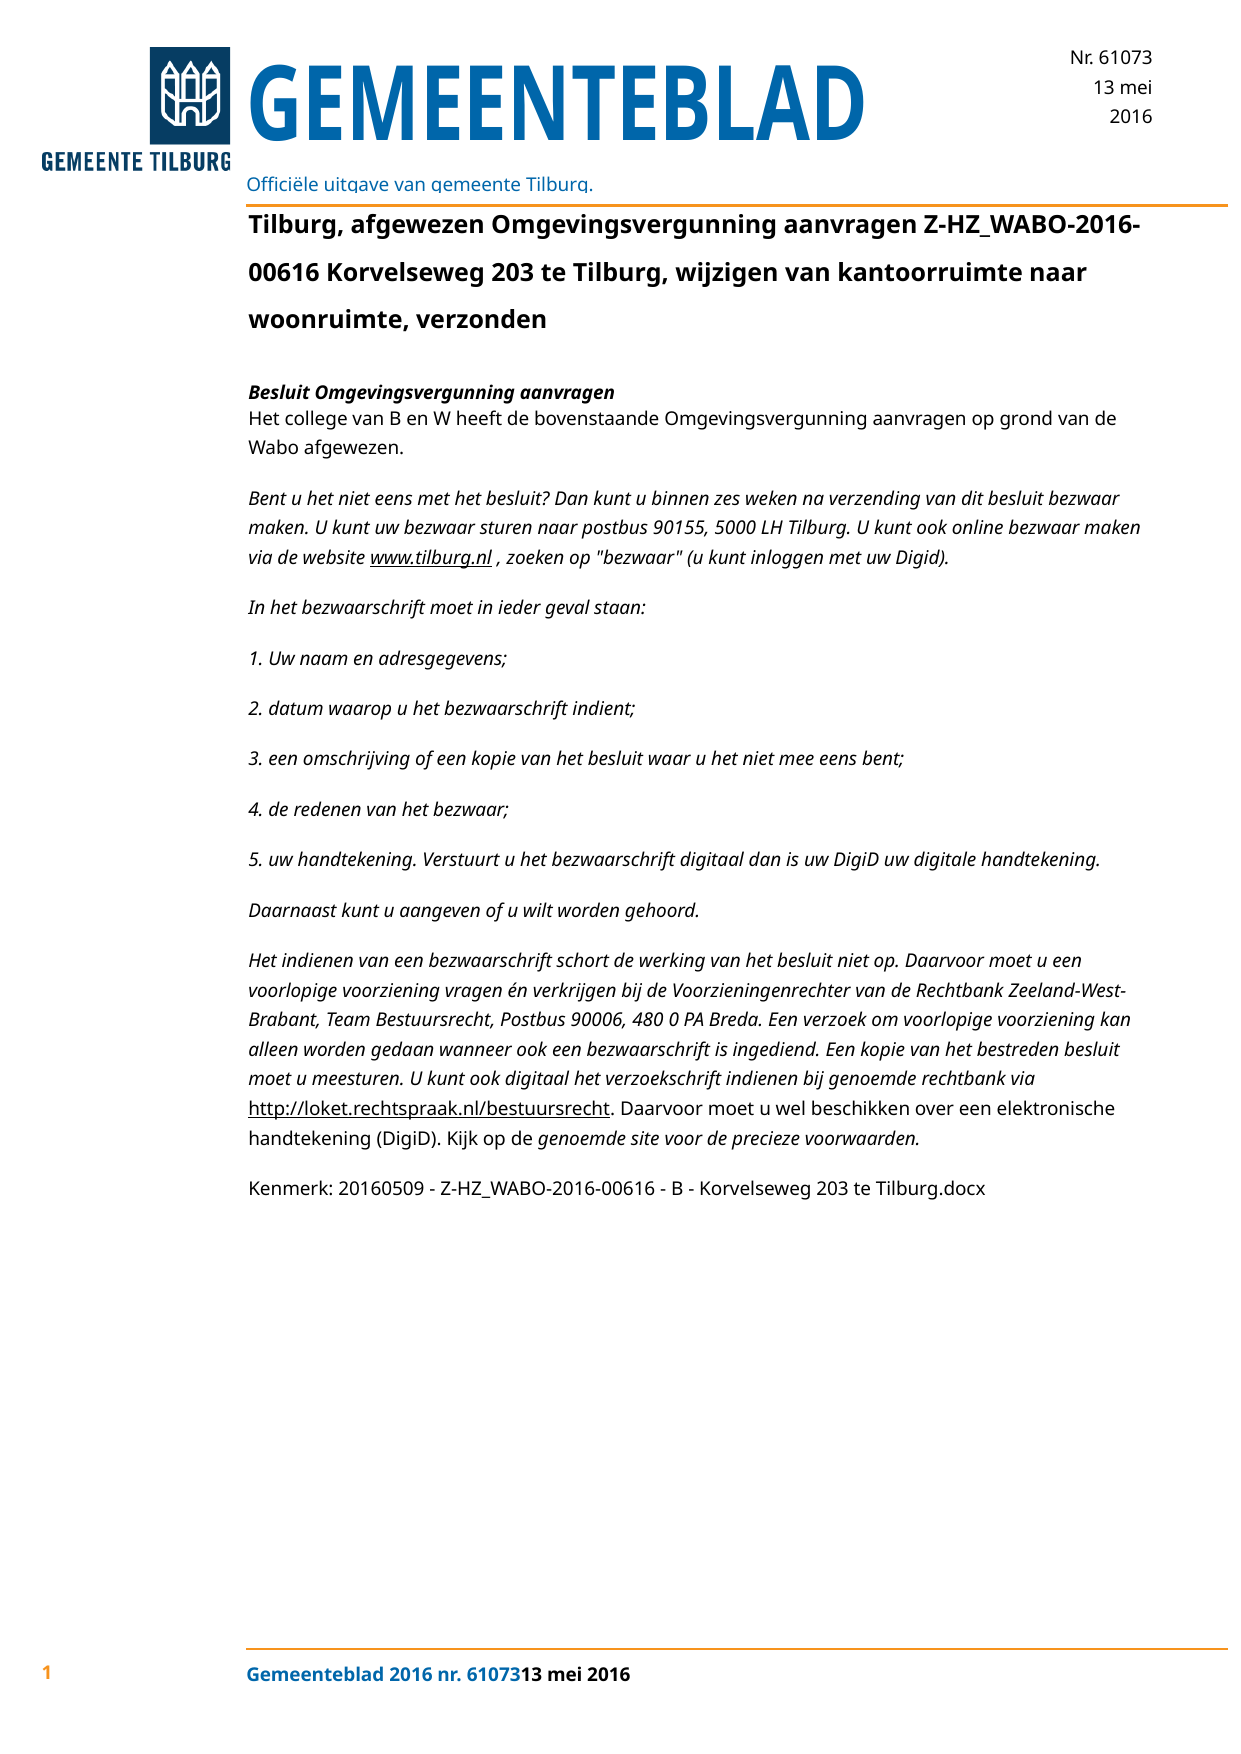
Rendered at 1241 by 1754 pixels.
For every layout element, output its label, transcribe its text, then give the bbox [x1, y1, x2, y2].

text Het college van B en W heeft de bovenstaande Omgevingsvergunning aanvragen op grond van de Wabo afgewezen. [248, 405, 1152, 460]
text In het bezwaarschrift moet in ieder geval staan: [248, 594, 1152, 620]
text Het indienen van een bezwaarschrift schort de werking van het besluit niet op. Daarvoor moet u een voorlopige voorziening vragen én verkrijgen bij de Voorzieningenrechter van de Rechtbank Zeeland-West-Brabant, Team Bestuursrecht, Postbus 90006, 480 0 PA Breda. Een verzoek om voorlopige voorziening kan alleen worden gedaan wanneer ook een bezwaarschrift is ingediend. Een kopie van het bestreden besluit moet u meesturen. U kunt ook digitaal het verzoekschrift indienen bij genoemde rechtbank via http://loket.rechtspraak.nl/bestuursrecht. Daarvoor moet u wel beschikken over een elektronische handtekening (DigiD). Kijk op de genoemde site voor de precieze voorwaarden. [248, 947, 1152, 1151]
text Daarnaast kunt u aangeven of u wilt worden gehoord. [248, 897, 1152, 923]
text 3. een omschrijving of een kopie van het besluit waar u het niet mee eens bent; [248, 746, 1152, 771]
text Bent u het niet eens met het besluit? Dan kunt u binnen zes weken na verzending van dit besluit bezwaar maken. U kunt uw bezwaar sturen naar postbus 90155, 5000 LH Tilburg. U kunt ook online bezwaar maken via de website www.tilburg.nl , zoeken op "bezwaar" (u kunt inloggen met uw Digid). [248, 485, 1152, 570]
text Besluit Omgevingsvergunning aanvragen [248, 379, 1152, 405]
text 4. de redenen van het bezwaar; [248, 796, 1152, 822]
text 1. Uw naam en adresgegevens; [248, 645, 1152, 671]
text 5. uw handtekening. Verstuurt u het bezwaarschrift digitaal dan is uw DigiD uw digitale handtekening. [248, 846, 1152, 872]
text Tilburg, afgewezen Omgevingsvergunning aanvragen Z-HZ_WABO-2016-00616 Korvelseweg 203 te Tilburg, wijzigen van kantoorruimte naar woonruimte, verzonden [248, 207, 1152, 336]
text Kenmerk: 20160509 - Z-HZ_WABO-2016-00616 - B - Korvelseweg 203 te Tilburg.docx [248, 1175, 1152, 1201]
text 2. datum waarop u het bezwaarschrift indient; [248, 695, 1152, 721]
picture [41, 47, 231, 172]
